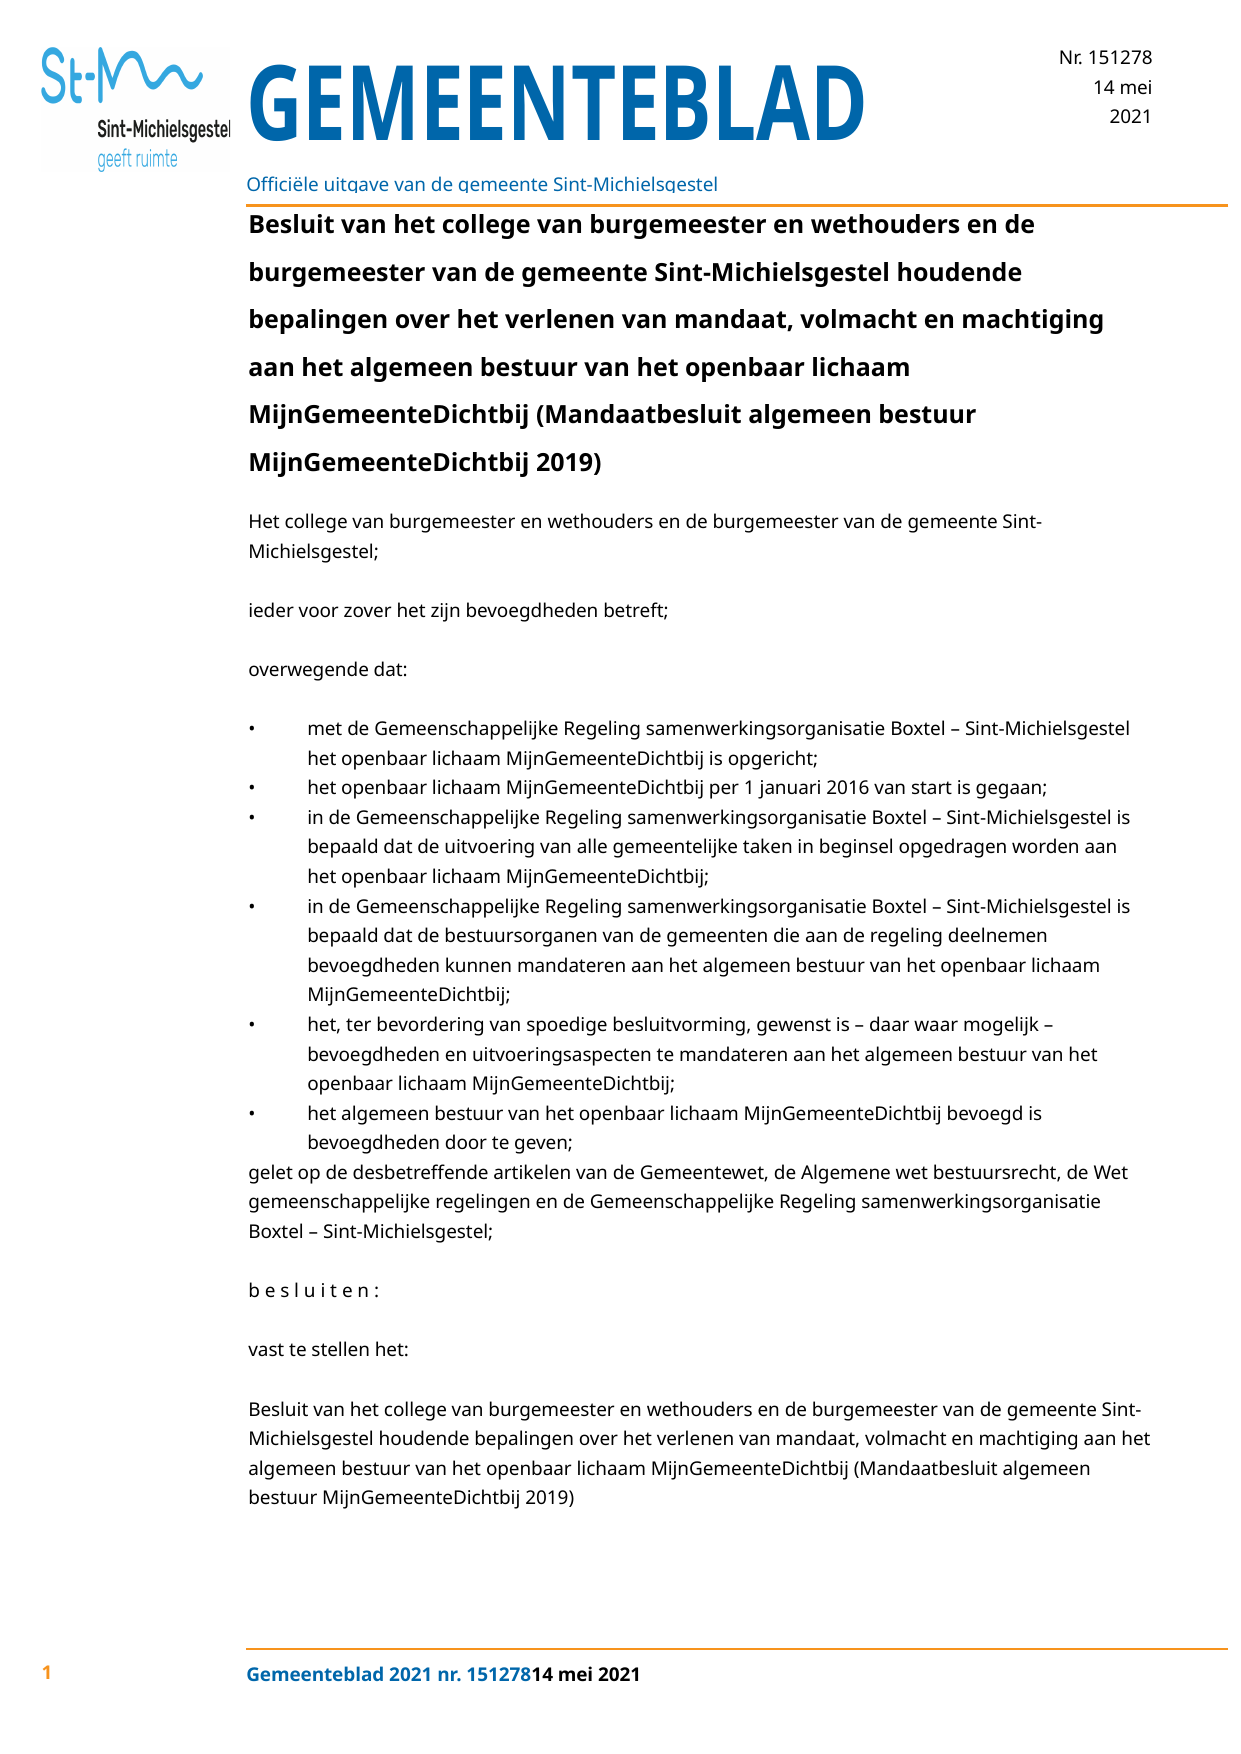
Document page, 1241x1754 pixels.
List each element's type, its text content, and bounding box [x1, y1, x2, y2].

text vast te stellen het: [248, 1337, 1152, 1362]
text Het college van burgemeester en wethouders en de burgemeester van de gemeente Sint-Michielsgestel; [248, 508, 1152, 564]
text Besluit van het college van burgemeester en wethouders en de burgemeester van de gemeente Sint-Michielsgestel houdende bepalingen over het verlenen van mandaat, volmacht en machtiging aan het algemeen bestuur van het openbaar lichaam MijnGemeenteDichtbij (Mandaatbesluit algemeen bestuur MijnGemeenteDichtbij 2019) [248, 1396, 1152, 1510]
text b e s l u i t e n : [248, 1277, 1152, 1303]
list in de Gemeenschappelijke Regeling samenwerkingsorganisatie Boxtel – Sint-Michielsgestel is bepaald dat de uitvoering van alle gemeentelijke taken in beginsel opgedragen worden aan het openbaar lichaam MijnGemeenteDichtbij; [248, 804, 1152, 889]
text overwegende dat: [248, 656, 1152, 682]
list het, ter bevordering van spoedige besluitvorming, gewenst is – daar waar mogelijk – bevoegdheden en uitvoeringsaspecten te mandateren aan het algemeen bestuur van het openbaar lichaam MijnGemeenteDichtbij; [248, 1011, 1152, 1096]
list het openbaar lichaam MijnGemeenteDichtbij per 1 januari 2016 van start is gegaan; [248, 774, 1152, 800]
text ieder voor zover het zijn bevoegdheden betreft; [248, 597, 1152, 623]
text Besluit van het college van burgemeester en wethouders en de burgemeester van de gemeente Sint-Michielsgestel houdende bepalingen over het verlenen van mandaat, volmacht en machtiging aan het algemeen bestuur van het openbaar lichaam MijnGemeenteDichtbij (Mandaatbesluit algemeen bestuur MijnGemeenteDichtbij 2019) [248, 207, 1152, 479]
list met de Gemeenschappelijke Regeling samenwerkingsorganisatie Boxtel – Sint-Michielsgestel het openbaar lichaam MijnGemeenteDichtbij is opgericht; [248, 715, 1152, 771]
list het algemeen bestuur van het openbaar lichaam MijnGemeenteDichtbij bevoegd is bevoegdheden door te geven; [248, 1100, 1152, 1155]
picture [41, 47, 231, 172]
list in de Gemeenschappelijke Regeling samenwerkingsorganisatie Boxtel – Sint-Michielsgestel is bepaald dat de bestuursorganen van de gemeenten die aan de regeling deelnemen bevoegdheden kunnen mandateren aan het algemeen bestuur van het openbaar lichaam MijnGemeenteDichtbij; [248, 893, 1152, 1007]
text gelet op de desbetreffende artikelen van de Gemeentewet, de Algemene wet bestuursrecht, de Wet gemeenschappelijke regelingen en de Gemeenschappelijke Regeling samenwerkingsorganisatie Boxtel – Sint-Michielsgestel; [248, 1159, 1152, 1244]
